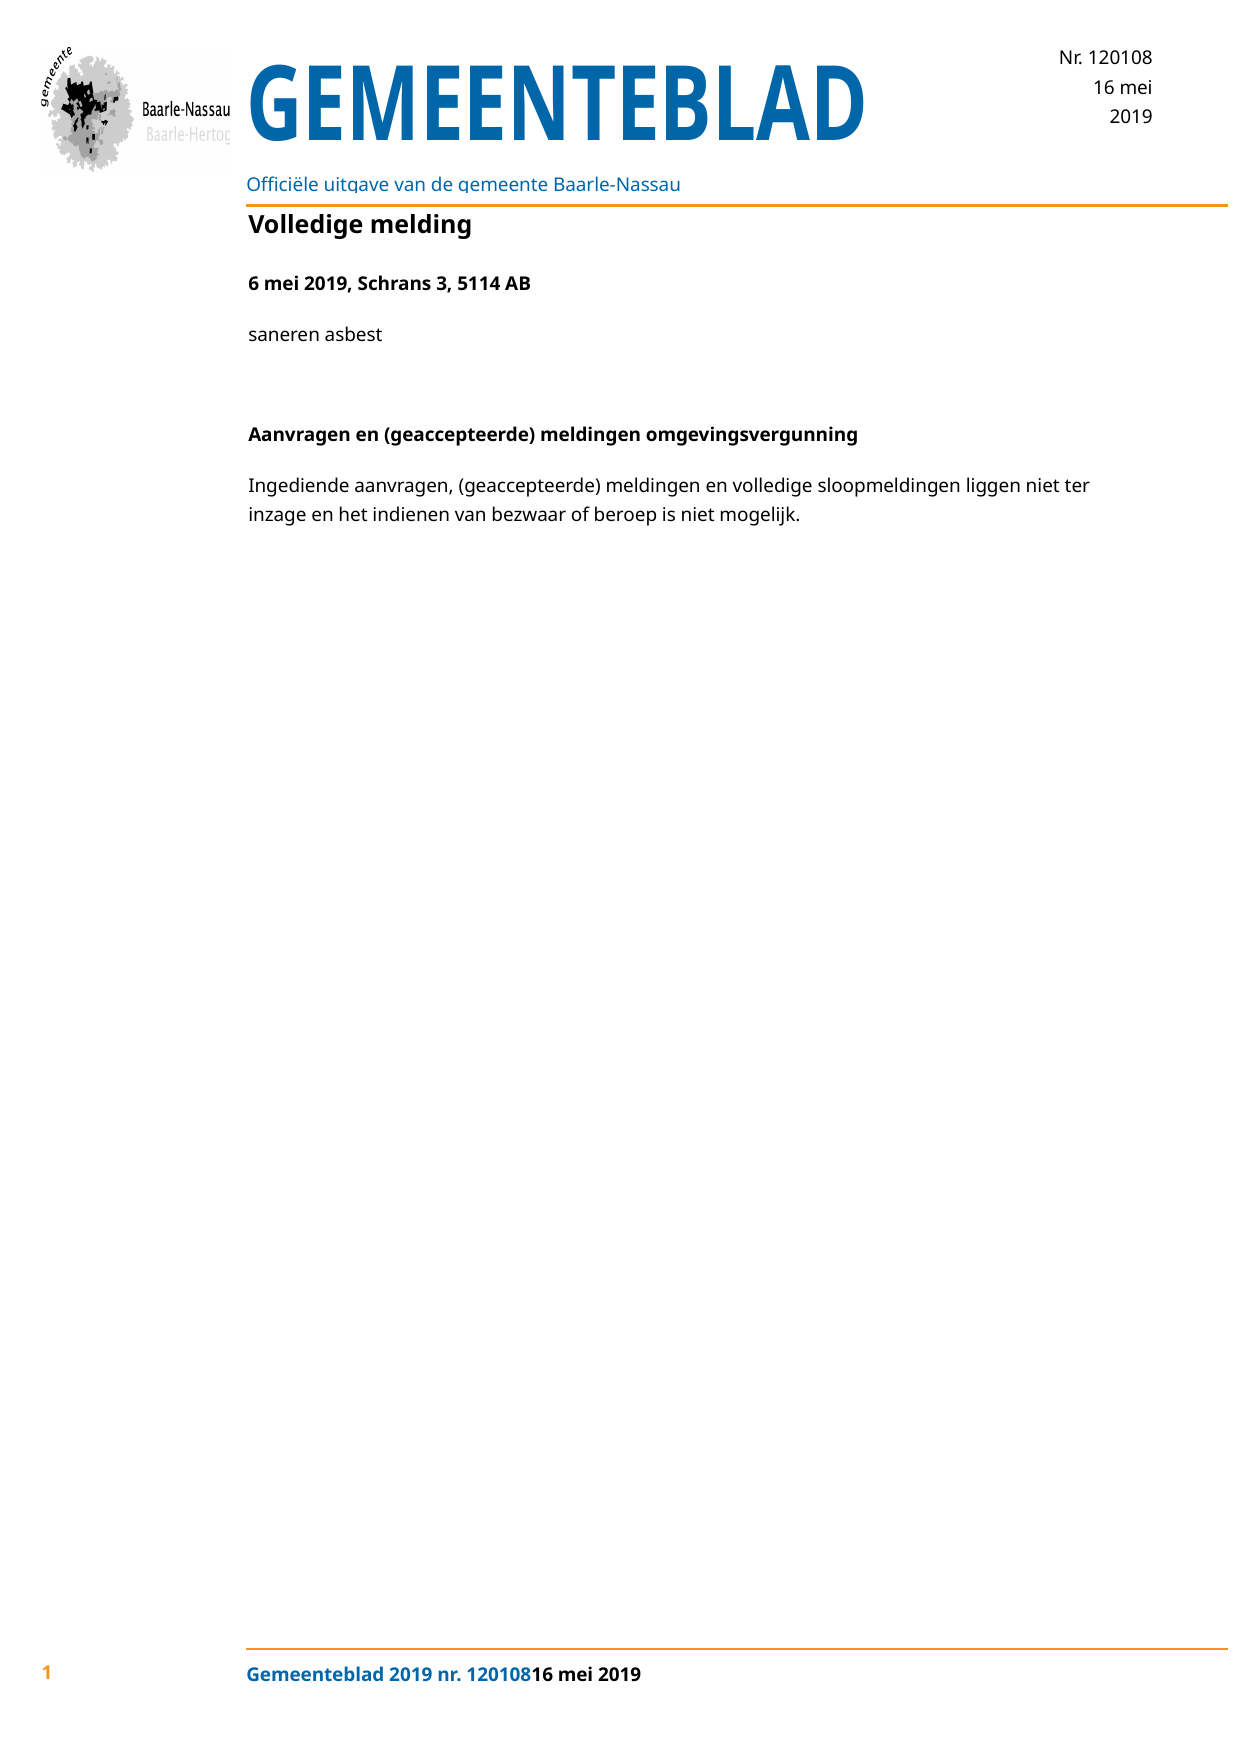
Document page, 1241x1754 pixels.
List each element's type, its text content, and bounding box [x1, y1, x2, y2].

text Aanvragen en (geaccepteerde) meldingen omgevingsvergunning [248, 422, 1152, 447]
text 6 mei 2019, Schrans 3, 5114 AB [248, 270, 1152, 296]
text saneren asbest [248, 321, 1152, 346]
picture [41, 47, 231, 172]
text Ingediende aanvragen, (geaccepteerde) meldingen en volledige sloopmeldingen liggen niet ter inzage en het indienen van bezwaar of beroep is niet mogelijk. [248, 472, 1152, 527]
text Volledige melding [248, 207, 1152, 241]
